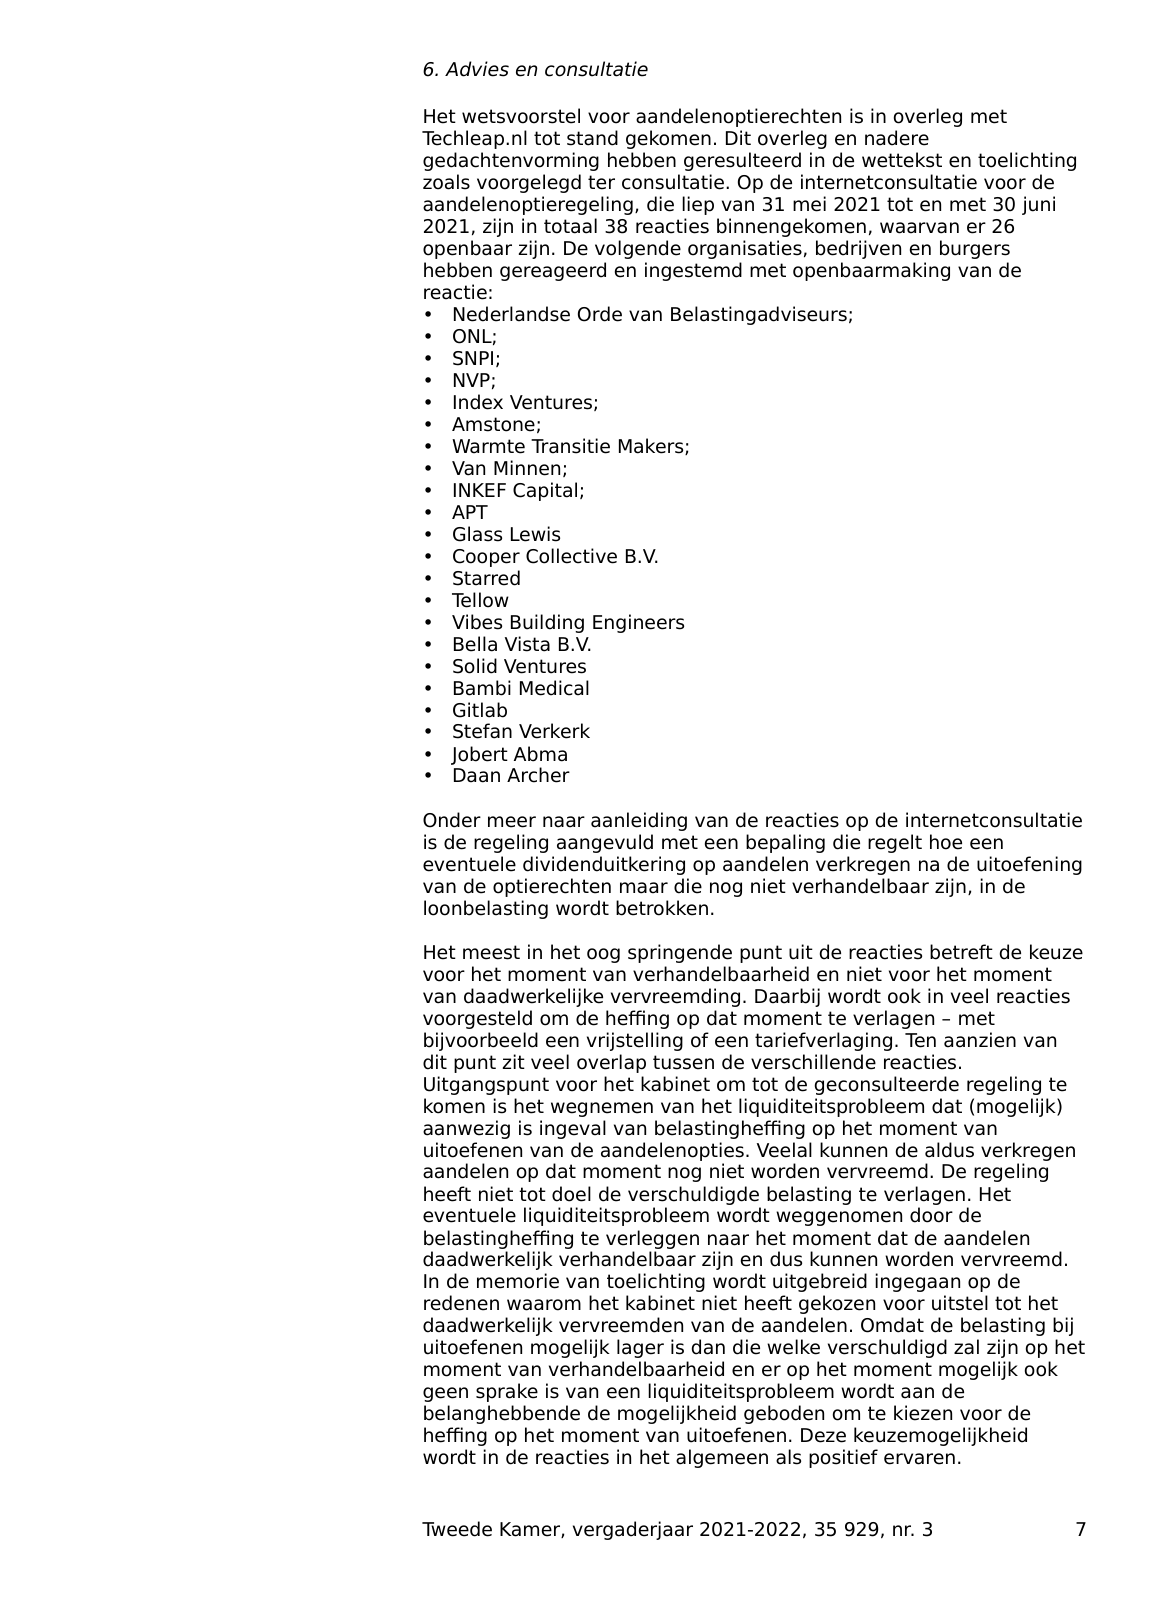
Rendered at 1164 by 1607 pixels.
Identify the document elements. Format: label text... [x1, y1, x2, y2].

text • Daan Archer [422, 765, 1087, 787]
text • Tellow [422, 589, 1087, 612]
text • Gitlab [422, 699, 1087, 721]
text Onder meer naar aanleiding van de reacties op de internetconsultatie is de regeling aangevuld met een bepaling die regelt hoe een eventuele dividenduitkering op aandelen verkregen na de uitoefening van de optierechten maar die nog niet verhandelbaar zijn, in de loonbelasting wordt betrokken. [422, 809, 1087, 919]
text • Vibes Building Engineers [422, 612, 1087, 633]
text Uitgangspunt voor het kabinet om tot de geconsulteerde regeling te komen is het wegnemen van het liquiditeitsprobleem dat (mogelijk) aanwezig is ingeval van belastingheffing op het moment van uitoefenen van de aandelenopties. Veelal kunnen de aldus verkregen aandelen op dat moment nog niet worden vervreemd. De regeling heeft niet tot doel de verschuldigde belasting te verlagen. Het eventuele liquiditeitsprobleem wordt weggenomen door de belastingheffing te verleggen naar het moment dat de aandelen daadwerkelijk verhandelbaar zijn en dus kunnen worden vervreemd. In de memorie van toelichting wordt uitgebreid ingegaan op de redenen waarom het kabinet niet heeft gekozen voor uitstel tot het daadwerkelijk vervreemden van de aandelen. Omdat de belasting bij uitoefenen mogelijk lager is dan die welke verschuldigd zal zijn op het moment van verhandelbaarheid en er op het moment mogelijk ook geen sprake is van een liquiditeitsprobleem wordt aan de belanghebbende de mogelijkheid geboden om te kiezen voor de heffing op het moment van uitoefenen. Deze keuzemogelijkheid wordt in de reacties in het algemeen als positief ervaren. [422, 1073, 1087, 1469]
text • Bella Vista B.V. [422, 633, 1087, 656]
text • Stefan Verkerk [422, 721, 1087, 743]
text Het meest in het oog springende punt uit de reacties betreft de keuze voor het moment van verhandelbaarheid en niet voor het moment van daadwerkelijke vervreemding. Daarbij wordt ook in veel reacties voorgesteld om de heffing op dat moment te verlagen – met bijvoorbeeld een vrijstelling of een tariefverlaging. Ten aanzien van dit punt zit veel overlap tussen de verschillende reacties. [422, 942, 1087, 1073]
text • Index Ventures; [422, 392, 1087, 414]
text • APT [422, 502, 1087, 524]
text • SNPI; [422, 348, 1087, 370]
text • Jobert Abma [422, 743, 1087, 765]
text • Warmte Transitie Makers; [422, 436, 1087, 458]
text • Bambi Medical [422, 677, 1087, 699]
text • Solid Ventures [422, 656, 1087, 677]
text • Nederlandse Orde van Belastingadviseurs; [422, 304, 1087, 326]
text • INKEF Capital; [422, 480, 1087, 502]
subtitle 6. Advies en consultatie [422, 59, 1087, 81]
text • ONL; [422, 326, 1087, 348]
text • Amstone; [422, 414, 1087, 436]
text • Cooper Collective B.V. [422, 546, 1087, 568]
text Het wetsvoorstel voor aandelenoptierechten is in overleg met Techleap.nl tot stand gekomen. Dit overleg en nadere gedachtenvorming hebben geresulteerd in de wettekst en toelichting zoals voorgelegd ter consultatie. Op de internetconsultatie voor de aandelenoptieregeling, die liep van 31 mei 2021 tot en met 30 juni 2021, zijn in totaal 38 reacties binnengekomen, waarvan er 26 openbaar zijn. De volgende organisaties, bedrijven en burgers hebben gereageerd en ingestemd met openbaarmaking van de reactie: [422, 106, 1087, 304]
text • Van Minnen; [422, 458, 1087, 480]
text • NVP; [422, 370, 1087, 392]
text • Starred [422, 568, 1087, 589]
text • Glass Lewis [422, 524, 1087, 546]
